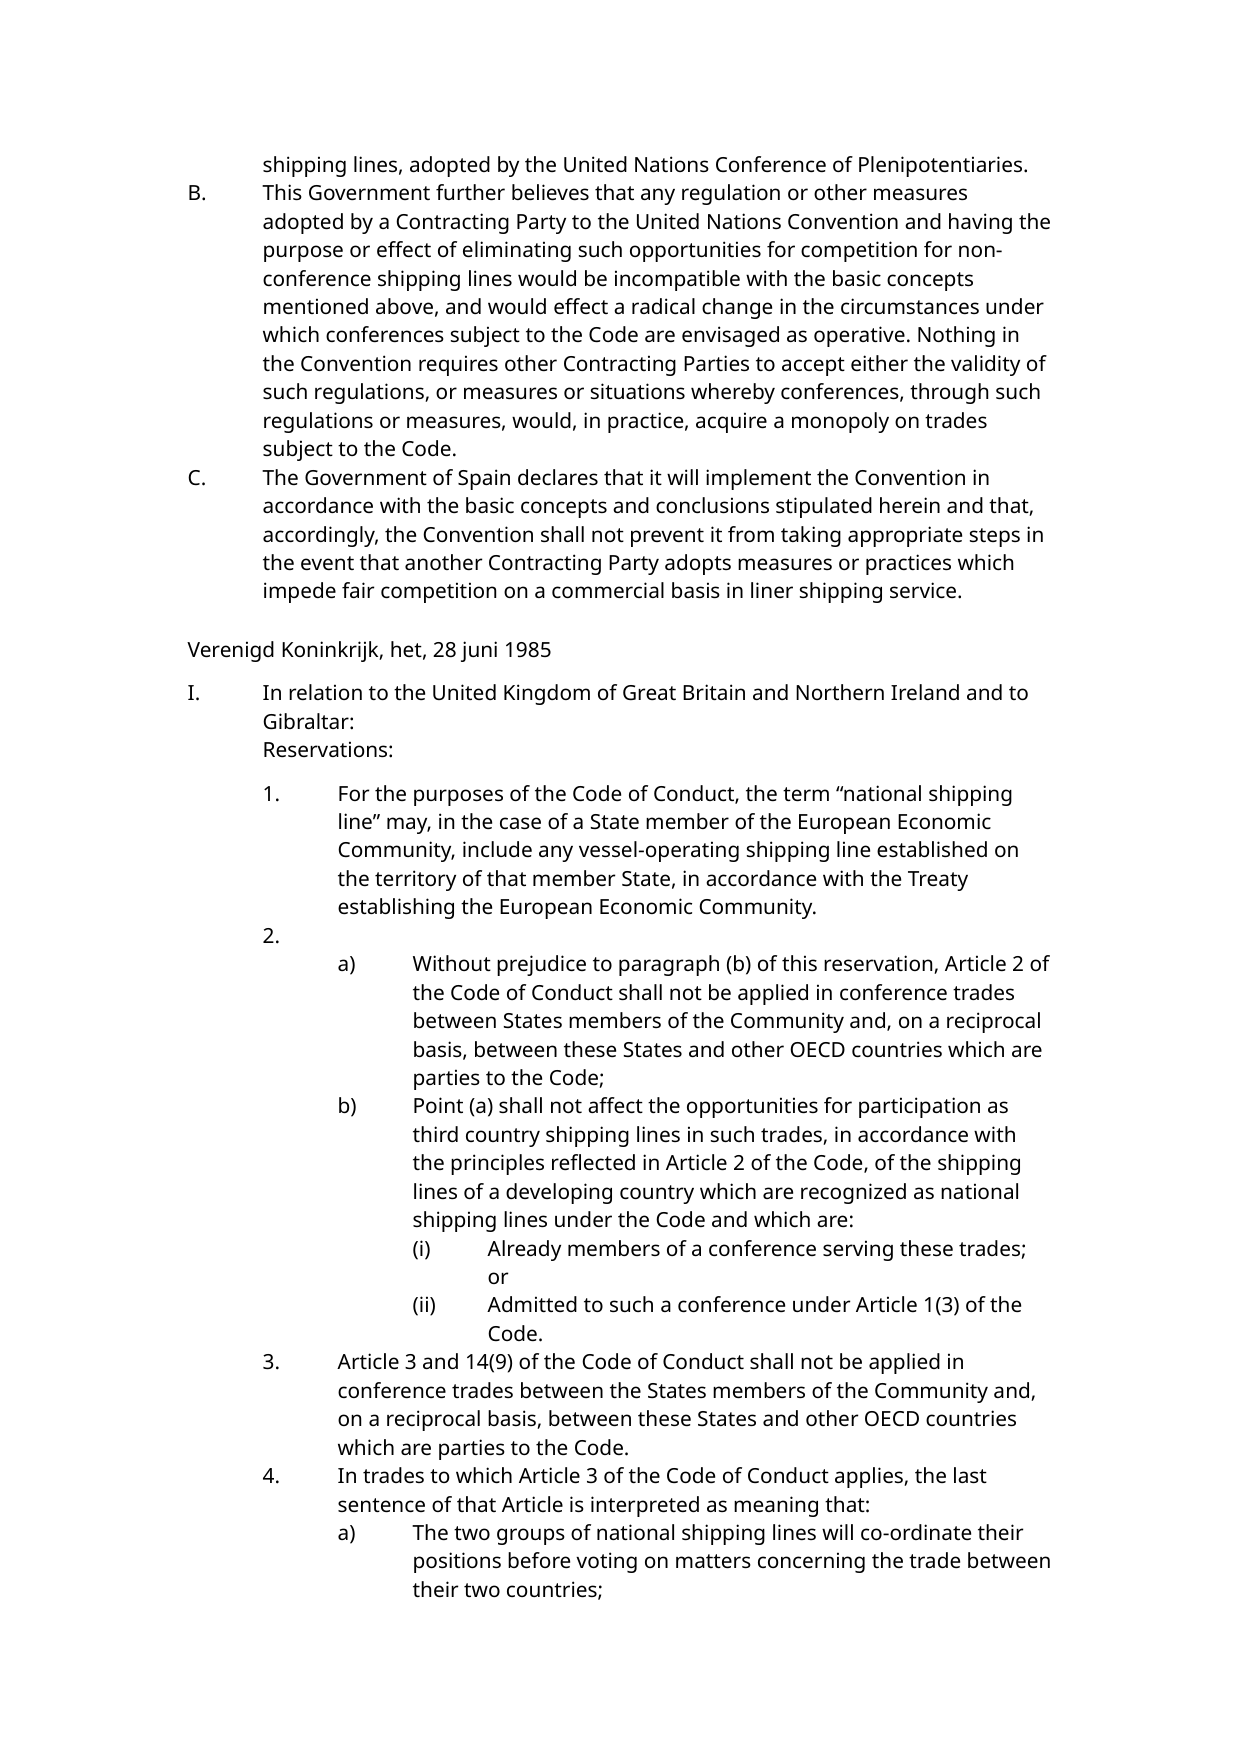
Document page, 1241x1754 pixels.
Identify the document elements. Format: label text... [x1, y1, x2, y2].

list The two groups of national shipping lines will co-ordinate their positions before voting on matters concerning the trade between their two countries; [337, 1518, 1053, 1603]
list Already members of a conference serving these trades; or [412, 1234, 1053, 1291]
list Point (a) shall not affect the opportunities for participation as third country shipping lines in such trades, in accordance with the principles reflected in Article 2 of the Code, of the shipping lines of a developing country which are recognized as national shipping lines under the Code and which are: [337, 1092, 1053, 1234]
list In relation to the United Kingdom of Great Britain and Northern Ireland and to Gibraltar: [187, 678, 1053, 735]
list Admitted to such a conference under Article 1(3) of the Code. [412, 1291, 1053, 1347]
list In trades to which Article 3 of the Code of Conduct applies, the last sentence of that Article is interpreted as meaning that: [262, 1461, 1053, 1518]
list This Government further believes that any regulation or other measures adopted by a Contracting Party to the United Nations Convention and having the purpose or effect of eliminating such opportunities for competition for non-conference shipping lines would be incompatible with the basic concepts mentioned above, and would effect a radical change in the circumstances under which conferences subject to the Code are envisaged as operative. Nothing in the Convention requires other Contracting Parties to accept either the validity of such regulations, or measures or situations whereby conferences, through such regulations or measures, would, in practice, acquire a monopoly on trades subject to the Code. [187, 178, 1053, 463]
list Article 3 and 14(9) of the Code of Conduct shall not be applied in conference trades between the States members of the Community and, on a reciprocal basis, between these States and other OECD countries which are parties to the Code. [262, 1347, 1053, 1461]
list The Government of Spain declares that it will implement the Convention in accordance with the basic concepts and conclusions stipulated herein and that, accordingly, the Convention shall not prevent it from taking appropriate steps in the event that another Contracting Party adopts measures or practices which impede fair competition on a commercial basis in liner shipping service. [187, 463, 1053, 605]
list For the purposes of the Code of Conduct, the term “national shipping line” may, in the case of a State member of the European Economic Community, include any vessel-operating shipping line established on the territory of that member State, in accordance with the Treaty establishing the European Economic Community. [262, 779, 1053, 921]
text Verenigd Koninkrijk, het, 28 juni 1985 [187, 635, 1053, 663]
list Reservations: [187, 735, 1053, 764]
list Without prejudice to paragraph (b) of this reservation, Article 2 of the Code of Conduct shall not be applied in conference trades between States members of the Community and, on a reciprocal basis, between these States and other OECD countries which are parties to the Code; [337, 949, 1053, 1092]
list shipping lines, adopted by the United Nations Conference of Plenipotentiaries. [187, 150, 1053, 178]
